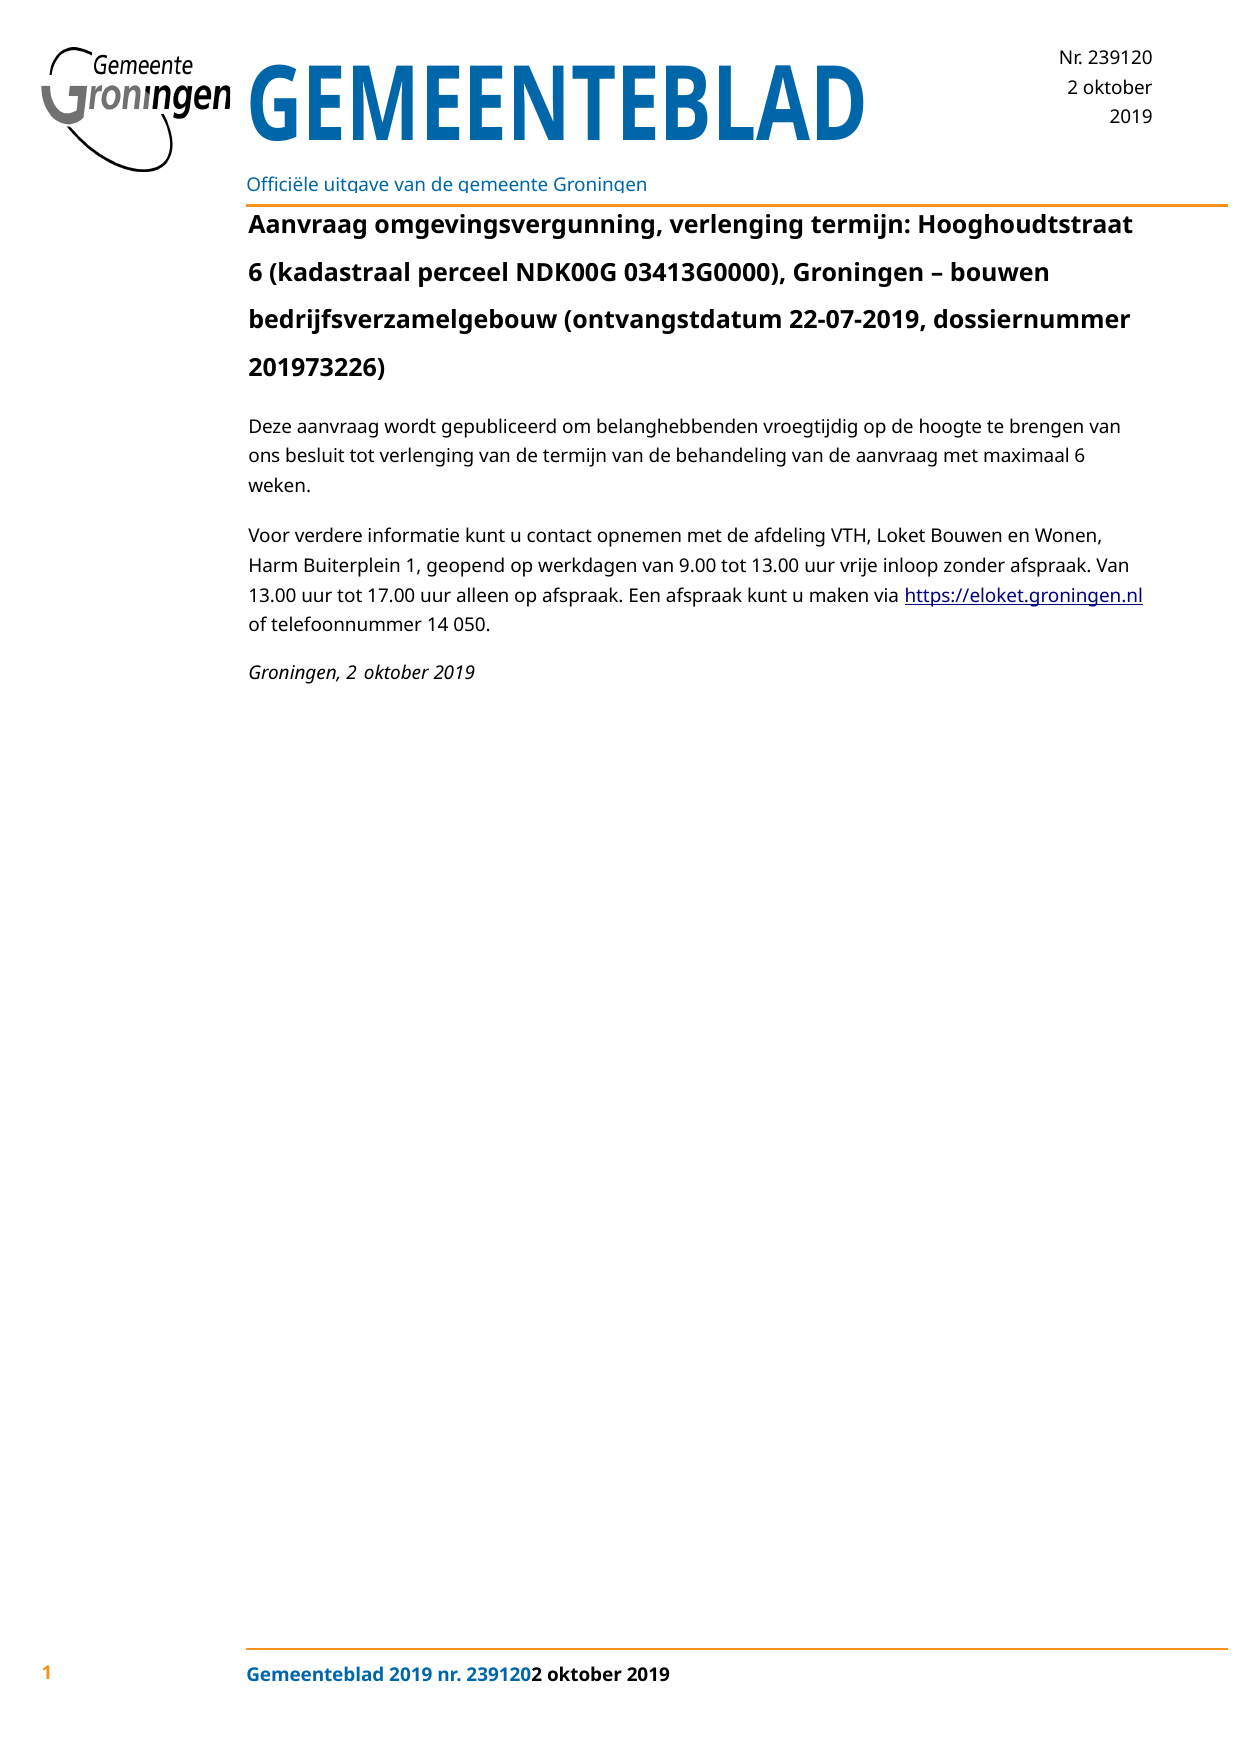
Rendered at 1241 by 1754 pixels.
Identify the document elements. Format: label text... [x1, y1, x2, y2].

text Deze aanvraag wordt gepubliceerd om belanghebbenden vroegtijdig op de hoogte te brengen van ons besluit tot verlenging van de termijn van de behandeling van de aanvraag met maximaal 6 weken. [248, 413, 1152, 498]
text Voor verdere informatie kunt u contact opnemen met de afdeling VTH, Loket Bouwen en Wonen, Harm Buiterplein 1, geopend op werkdagen van 9.00 tot 13.00 uur vrije inloop zonder afspraak. Van 13.00 uur tot 17.00 uur alleen op afspraak. Een afspraak kunt u maken via https://eloket.groningen.nl of telefoonnummer 14 050. [248, 523, 1152, 637]
picture [41, 47, 231, 172]
text Aanvraag omgevingsvergunning, verlenging termijn: Hooghoudtstraat 6 (kadastraal perceel NDK00G 03413G0000), Groningen – bouwen bedrijfsverzamelgebouw (ontvangstdatum 22-07-2019, dossiernummer 201973226) [248, 207, 1152, 384]
text Groningen, 2 oktober 2019 [248, 659, 1152, 685]
